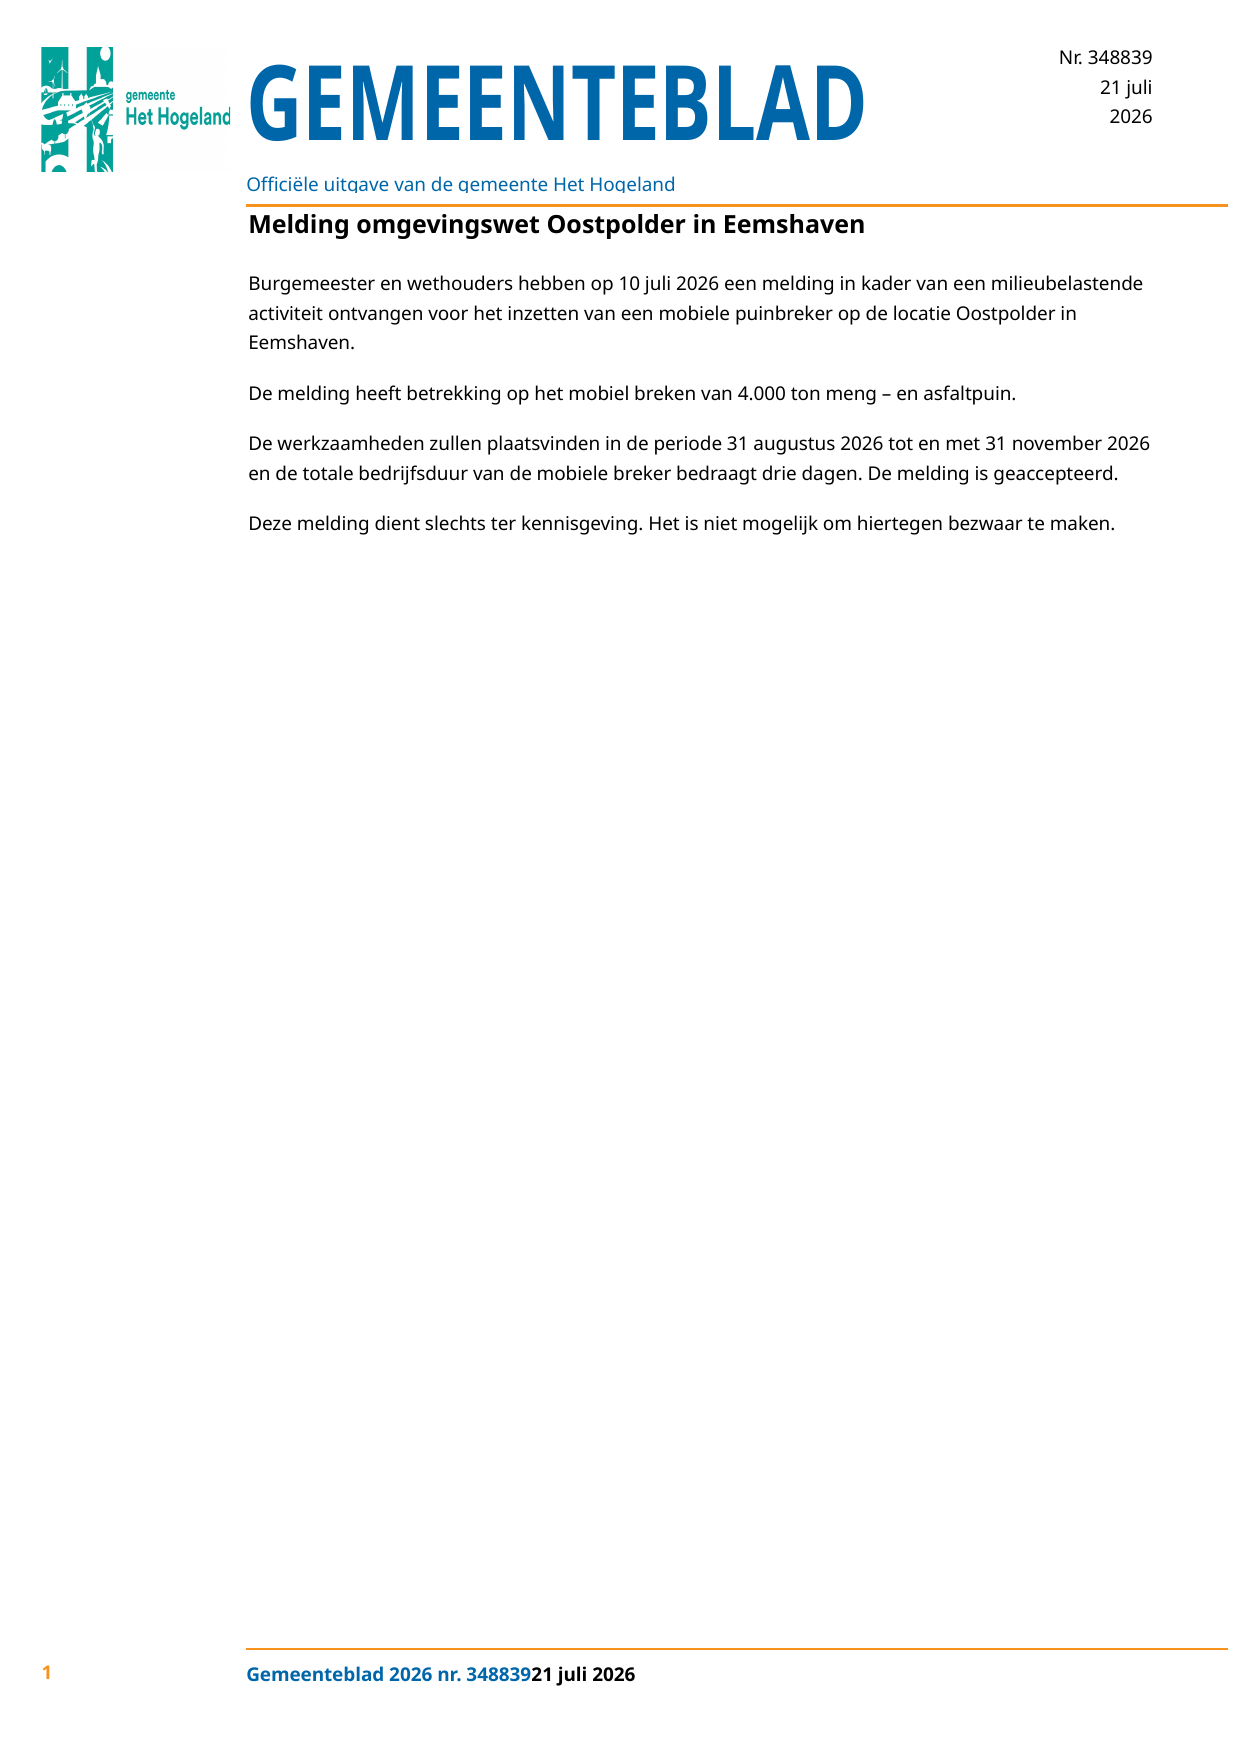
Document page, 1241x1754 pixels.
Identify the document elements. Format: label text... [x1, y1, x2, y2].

text Burgemeester en wethouders hebben op 10 juli 2026 een melding in kader van een milieubelastende activiteit ontvangen voor het inzetten van een mobiele puinbreker op de locatie Oostpolder in Eemshaven. [248, 270, 1152, 355]
picture [41, 47, 231, 172]
text De melding heeft betrekking op het mobiel breken van 4.000 ton meng – en asfaltpuin. [248, 380, 1152, 406]
text De werkzaamheden zullen plaatsvinden in de periode 31 augustus 2026 tot en met 31 november 2026 en de totale bedrijfsduur van de mobiele breker bedraagt drie dagen. De melding is geaccepteerd. [248, 430, 1152, 486]
text Deze melding dient slechts ter kennisgeving. Het is niet mogelijk om hiertegen bezwaar te maken. [248, 510, 1152, 536]
text Melding omgevingswet Oostpolder in Eemshaven [248, 207, 1152, 241]
